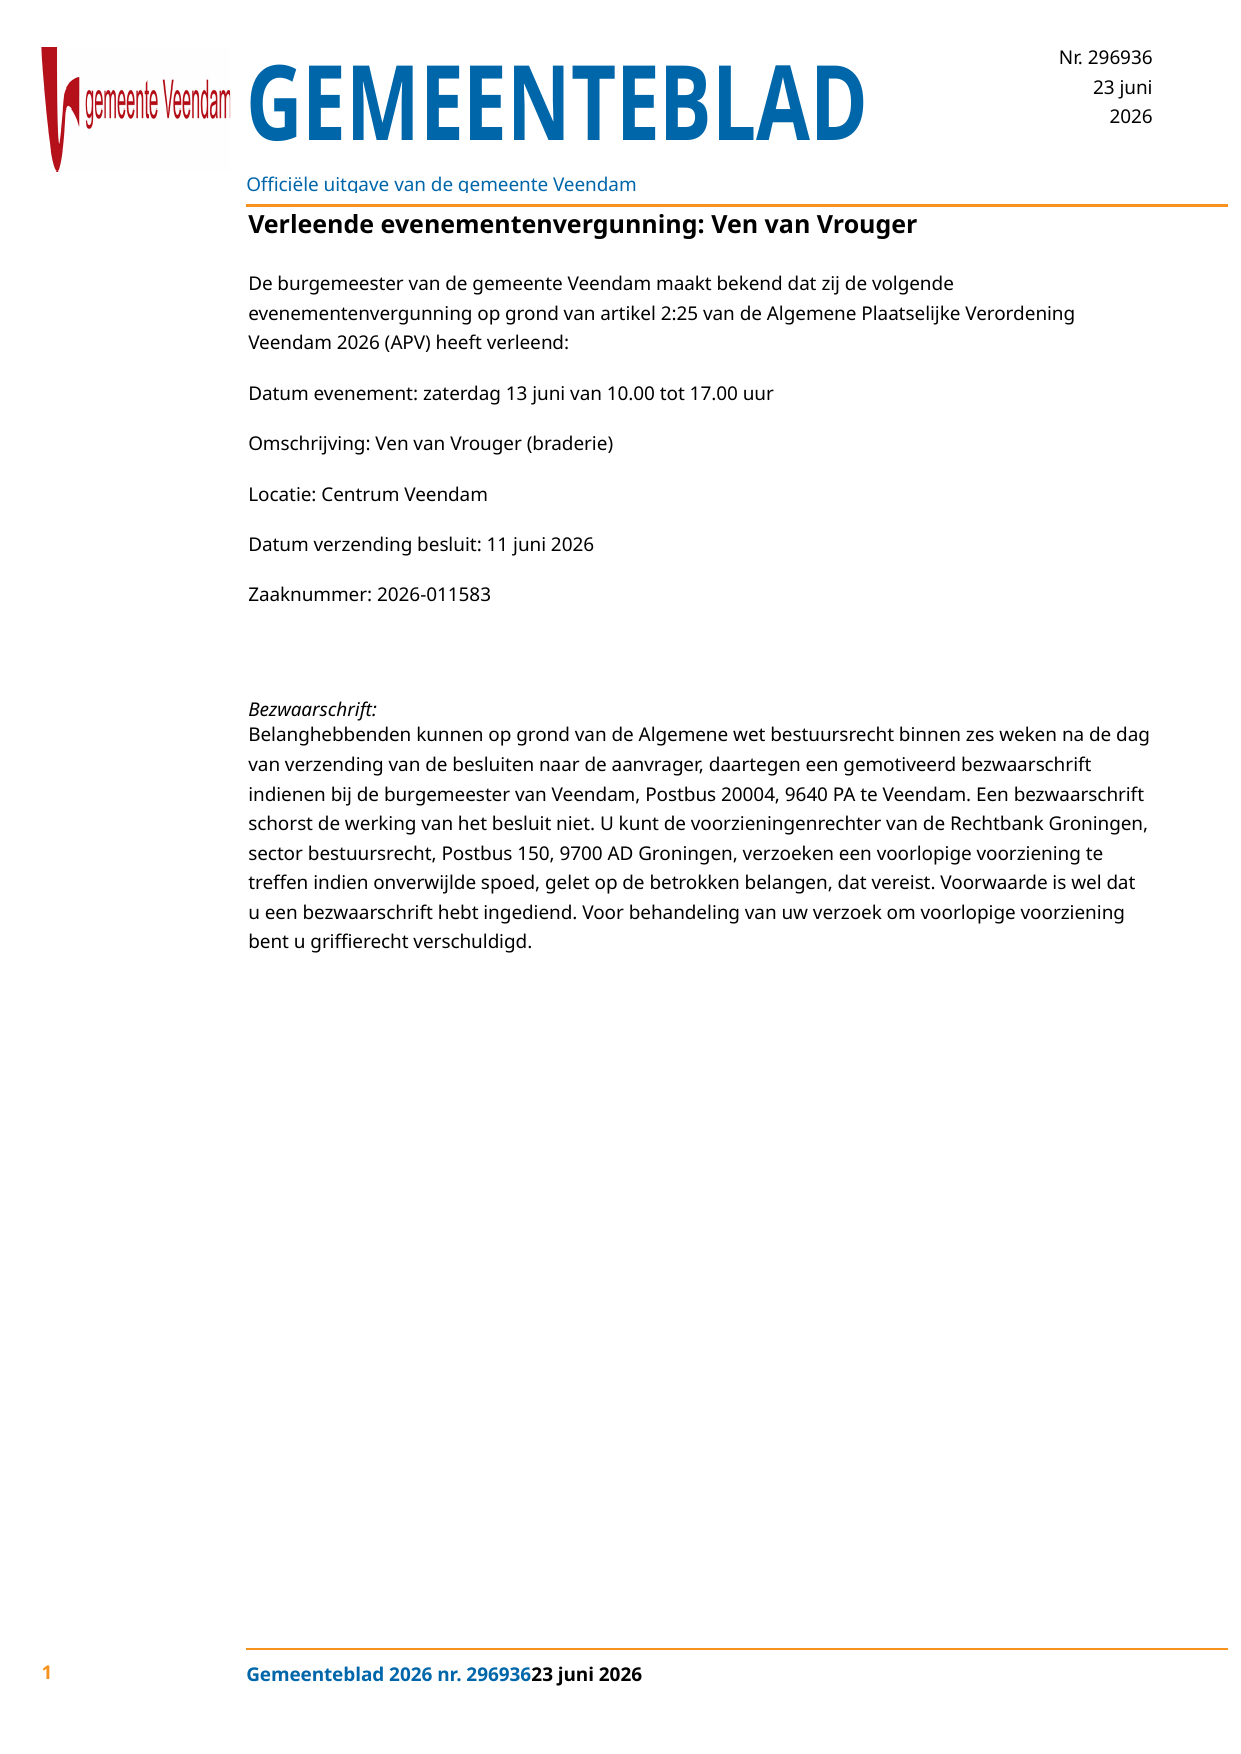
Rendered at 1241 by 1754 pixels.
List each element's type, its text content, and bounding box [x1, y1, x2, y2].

text Datum verzending besluit: 11 juni 2026 [248, 531, 1152, 557]
text Locatie: Centrum Veendam [248, 481, 1152, 506]
text Bezwaarschrift: [248, 696, 1152, 722]
text Belanghebbenden kunnen op grond van de Algemene wet bestuursrecht binnen zes weken na de dag van verzending van de besluiten naar de aanvrager, daartegen een gemotiveerd bezwaarschrift indienen bij de burgemeester van Veendam, Postbus 20004, 9640 PA te Veendam. Een bezwaarschrift schorst de werking van het besluit niet. U kunt de voorzieningenrechter van de Rechtbank Groningen, sector bestuursrecht, Postbus 150, 9700 AD Groningen, verzoeken een voorlopige voorziening te treffen indien onverwijlde spoed, gelet op de betrokken belangen, dat vereist. Voorwaarde is wel dat u een bezwaarschrift hebt ingediend. Voor behandeling van uw verzoek om voorlopige voorziening bent u griffierecht verschuldigd. [248, 722, 1152, 954]
text Datum evenement: zaterdag 13 juni van 10.00 tot 17.00 uur [248, 380, 1152, 406]
text De burgemeester van de gemeente Veendam maakt bekend dat zij de volgende evenementenvergunning op grond van artikel 2:25 van de Algemene Plaatselijke Verordening Veendam 2026 (APV) heeft verleend: [248, 270, 1152, 355]
text Verleende evenementenvergunning: Ven van Vrouger [248, 207, 1152, 241]
text Omschrijving: Ven van Vrouger (braderie) [248, 430, 1152, 456]
picture [41, 47, 231, 172]
text Zaaknummer: 2026-011583 [248, 582, 1152, 607]
